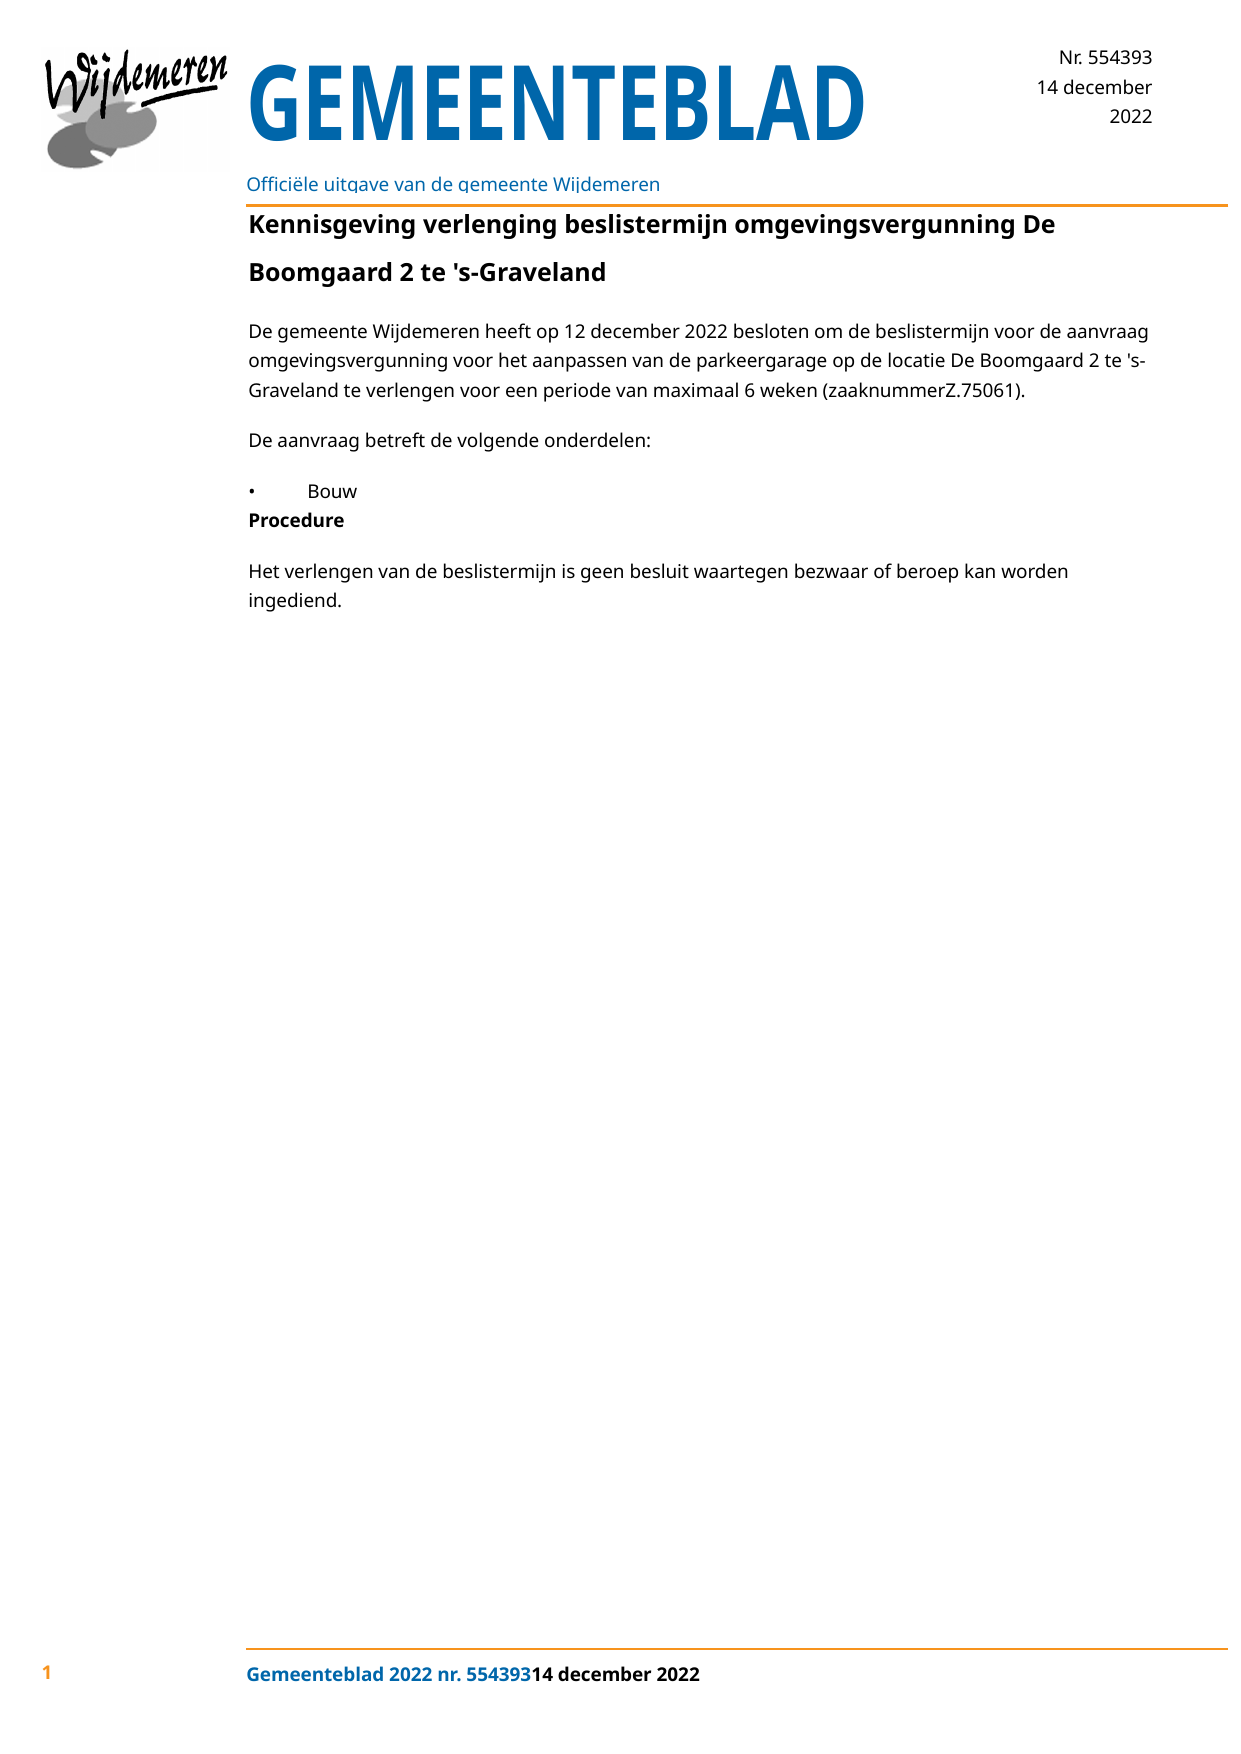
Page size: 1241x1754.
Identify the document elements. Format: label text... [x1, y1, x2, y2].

text Procedure [248, 507, 1152, 533]
text De aanvraag betreft de volgende onderdelen: [248, 427, 1152, 453]
text Het verlengen van de beslistermijn is geen besluit waartegen bezwaar of beroep kan worden ingediend. [248, 558, 1152, 613]
text Kennisgeving verlenging beslistermijn omgevingsvergunning De Boomgaard 2 te 's-Graveland [248, 207, 1152, 288]
text De gemeente Wijdemeren heeft op 12 december 2022 besloten om de beslistermijn voor de aanvraag omgevingsvergunning voor het aanpassen van de parkeergarage op de locatie De Boomgaard 2 te 's-Graveland te verlengen voor een periode van maximaal 6 weken (zaaknummerZ.75061). [248, 318, 1152, 403]
picture [41, 47, 231, 172]
list Bouw [248, 478, 1152, 504]
